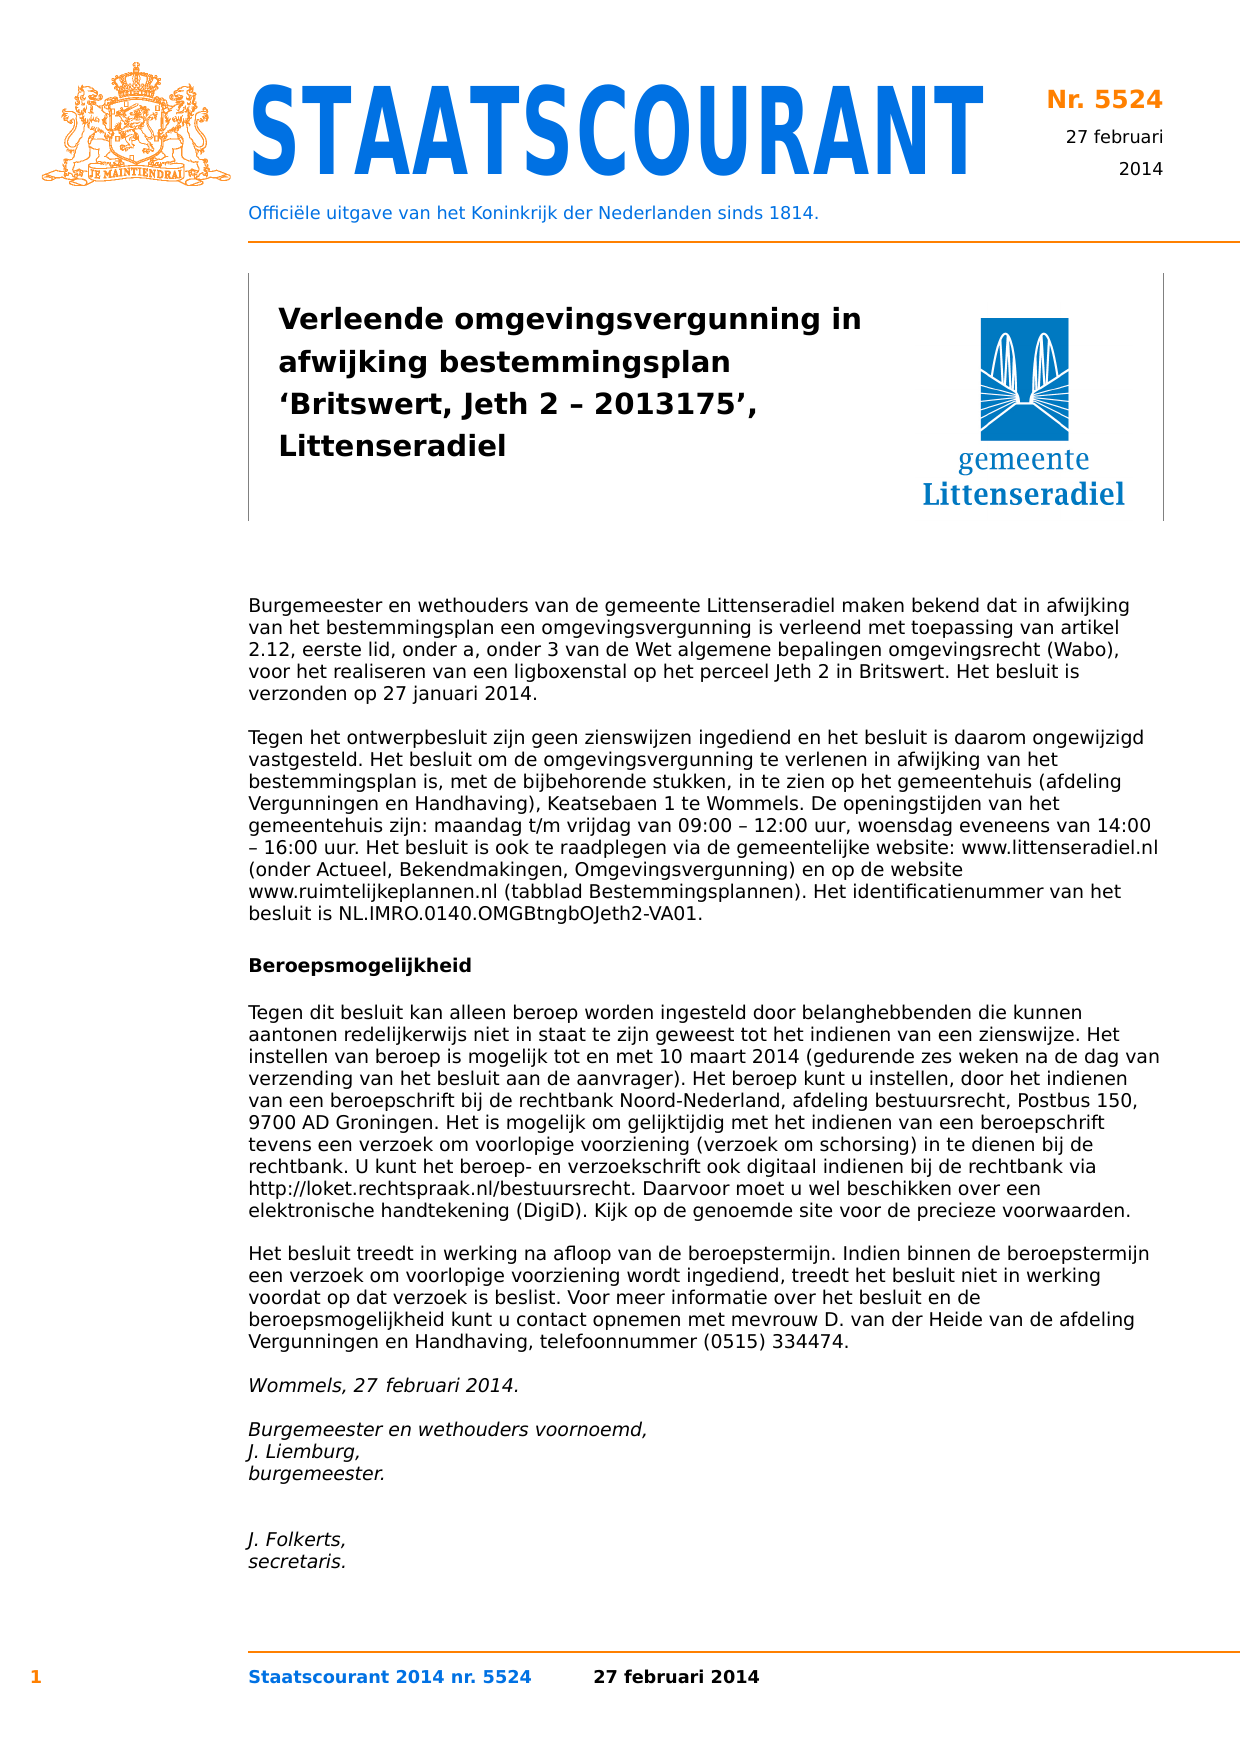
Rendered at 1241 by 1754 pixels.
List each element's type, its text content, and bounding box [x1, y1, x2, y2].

table_header [25, 62, 248, 241]
text Burgemeester en wethouders van de gemeente Littenseradiel maken bekend dat in afwijking van het bestemmingsplan een omgevingsvergunning is verleend met toepassing van artikel 2.12, eerste lid, onder a, onder 3 van de Wet algemene bepalingen omgevingsrecht (Wabo), voor het realiseren van een ligboxenstal op het perceel Jeth 2 in Britswert. Het besluit is verzonden op 27 januari 2014. [248, 595, 1163, 705]
table_cell 2014 [998, 153, 1240, 203]
text Het besluit treedt in werking na afloop van de beroepstermijn. Indien binnen de beroepstermijn een verzoek om voorlopige voorziening wordt ingediend, treedt het besluit niet in werking voordat op dat verzoek is beslist. Voor meer informatie over het besluit en de beroepsmogelijkheid kunt u contact opnemen met mevrouw D. van der Heide van de afdeling Vergunningen en Handhaving, telefoonnummer (0515) 334474. [248, 1243, 1163, 1353]
subtitle Beroepsmogelijkheid [248, 955, 1163, 977]
picture [41, 62, 231, 186]
table_cell 27 februari [998, 121, 1240, 153]
subtitle Verleende omgevingsvergunning in afwijking bestemmingsplan ‘Britswert, Jeth 2 – 2013175’, Littenseradiel [249, 273, 1163, 521]
text Burgemeester en wethouders voornoemd, J. Liemburg, burgemeester. [248, 1419, 1163, 1485]
table_header Nr. 5524 [998, 62, 1240, 121]
table_header STAATSCOURANT [248, 62, 998, 203]
text J. Folkerts, secretaris. [248, 1507, 1163, 1573]
picture [914, 302, 1134, 521]
table_cell Officiële uitgave van het Koninkrijk der Nederlanden sinds 1814. [248, 203, 1240, 241]
text Tegen dit besluit kan alleen beroep worden ingesteld door belanghebbenden die kunnen aantonen redelijkerwijs niet in staat te zijn geweest tot het indienen van een zienswijze. Het instellen van beroep is mogelijk tot en met 10 maart 2014 (gedurende zes weken na de dag van verzending van het besluit aan de aanvrager). Het beroep kunt u instellen, door het indienen van een beroepschrift bij de rechtbank Noord-Nederland, afdeling bestuursrecht, Postbus 150, 9700 AD Groningen. Het is mogelijk om gelijktijdig met het indienen van een beroepschrift tevens een verzoek om voorlopige voorziening (verzoek om schorsing) in te dienen bij de rechtbank. U kunt het beroep- en verzoekschrift ook digitaal indienen bij de rechtbank via http://loket.rechtspraak.nl/bestuursrecht. Daarvoor moet u wel beschikken over een elektronische handtekening (DigiD). Kijk op de genoemde site voor de precieze voorwaarden. [248, 1002, 1163, 1221]
text Wommels, 27 februari 2014. [248, 1375, 1163, 1397]
text Tegen het ontwerpbesluit zijn geen zienswijzen ingediend en het besluit is daarom ongewijzigd vastgesteld. Het besluit om de omgevingsvergunning te verlenen in afwijking van het bestemmingsplan is, met de bijbehorende stukken, in te zien op het gemeentehuis (afdeling Vergunningen en Handhaving), Keatsebaen 1 te Wommels. De openingstijden van het gemeentehuis zijn: maandag t/m vrijdag van 09:00 – 12:00 uur, woensdag eveneens van 14:00 – 16:00 uur. Het besluit is ook te raadplegen via de gemeentelijke website: www.littenseradiel.nl (onder Actueel, Bekendmakingen, Omgevingsvergunning) en op de website www.ruimtelijkeplannen.nl (tabblad Bestemmingsplannen). Het identificatienummer van het besluit is NL.IMRO.0140.OMGBtngbOJeth2-VA01. [248, 727, 1163, 925]
